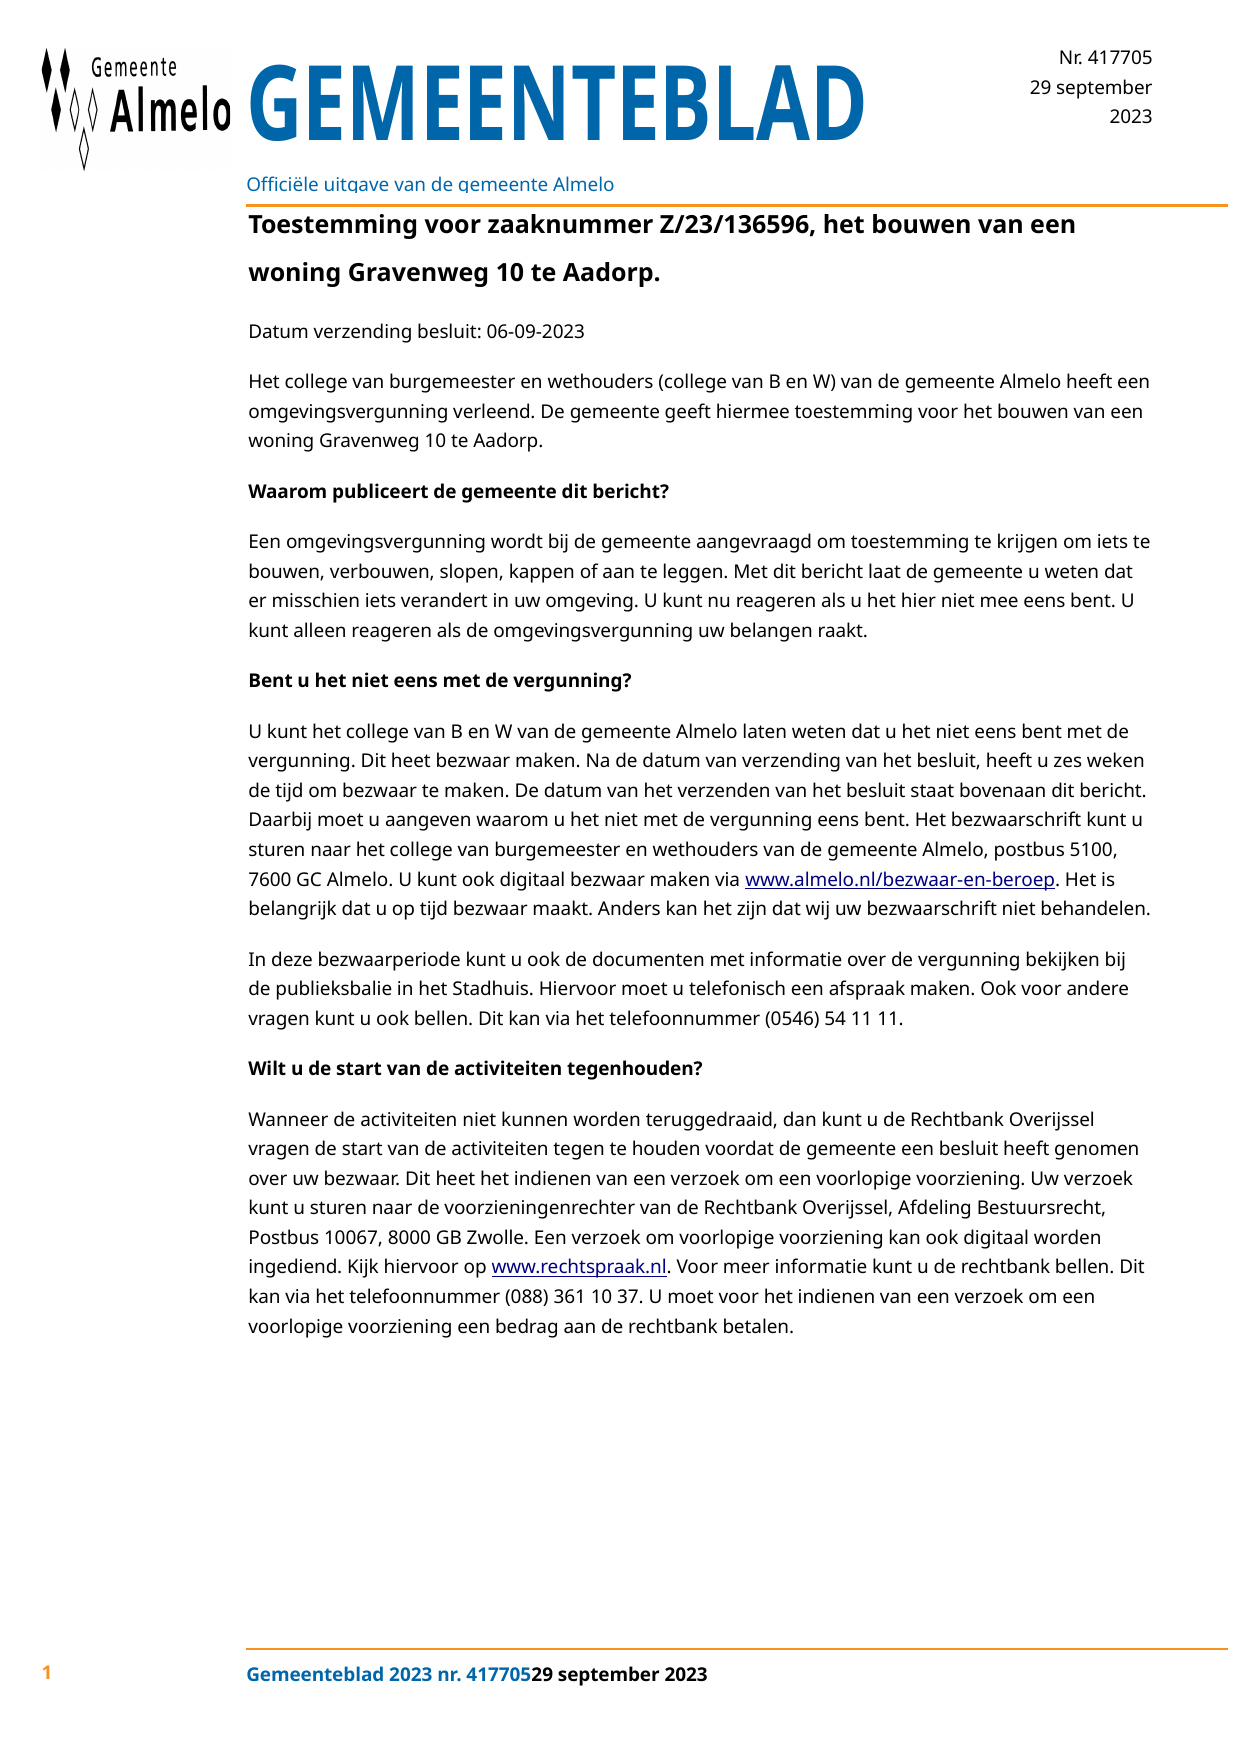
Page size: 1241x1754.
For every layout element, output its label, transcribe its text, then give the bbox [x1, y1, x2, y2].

text Waarom publiceert de gemeente dit bericht? [248, 478, 1152, 504]
text Wanneer de activiteiten niet kunnen worden teruggedraaid, dan kunt u de Rechtbank Overijssel vragen de start van de activiteiten tegen te houden voordat de gemeente een besluit heeft genomen over uw bezwaar. Dit heet het indienen van een verzoek om een voorlopige voorziening. Uw verzoek kunt u sturen naar de voorzieningenrechter van de Rechtbank Overijssel, Afdeling Bestuursrecht, Postbus 10067, 8000 GB Zwolle. Een verzoek om voorlopige voorziening kan ook digitaal worden ingediend. Kijk hiervoor op www.rechtspraak.nl. Voor meer informatie kunt u de rechtbank bellen. Dit kan via het telefoonnummer (088) 361 10 37. U moet voor het indienen van een verzoek om een voorlopige voorziening een bedrag aan de rechtbank betalen. [248, 1106, 1152, 1339]
picture [41, 47, 231, 172]
text Toestemming voor zaaknummer Z/23/136596, het bouwen van een woning Gravenweg 10 te Aadorp. [248, 207, 1152, 288]
text Een omgevingsvergunning wordt bij de gemeente aangevraagd om toestemming te krijgen om iets te bouwen, verbouwen, slopen, kappen of aan te leggen. Met dit bericht laat de gemeente u weten dat er misschien iets verandert in uw omgeving. U kunt nu reageren als u het hier niet mee eens bent. U kunt alleen reageren als de omgevingsvergunning uw belangen raakt. [248, 528, 1152, 643]
text Het college van burgemeester en wethouders (college van B en W) van de gemeente Almelo heeft een omgevingsvergunning verleend. De gemeente geeft hiermee toestemming voor het bouwen van een woning Gravenweg 10 te Aadorp. [248, 368, 1152, 453]
text In deze bezwaarperiode kunt u ook de documenten met informatie over de vergunning bekijken bij de publieksbalie in het Stadhuis. Hiervoor moet u telefonisch een afspraak maken. Ook voor andere vragen kunt u ook bellen. Dit kan via het telefoonnummer (0546) 54 11 11. [248, 946, 1152, 1031]
text Bent u het niet eens met de vergunning? [248, 667, 1152, 693]
text Wilt u de start van de activiteiten tegenhouden? [248, 1055, 1152, 1081]
text Datum verzending besluit: 06-09-2023 [248, 318, 1152, 344]
text U kunt het college van B en W van de gemeente Almelo laten weten dat u het niet eens bent met de vergunning. Dit heet bezwaar maken. Na de datum van verzending van het besluit, heeft u zes weken de tijd om bezwaar te maken. De datum van het verzenden van het besluit staat bovenaan dit bericht. Daarbij moet u aangeven waarom u het niet met de vergunning eens bent. Het bezwaarschrift kunt u sturen naar het college van burgemeester en wethouders van de gemeente Almelo, postbus 5100, 7600 GC Almelo. U kunt ook digitaal bezwaar maken via www.almelo.nl/bezwaar-en-beroep. Het is belangrijk dat u op tijd bezwaar maakt. Anders kan het zijn dat wij uw bezwaarschrift niet behandelen. [248, 718, 1152, 921]
